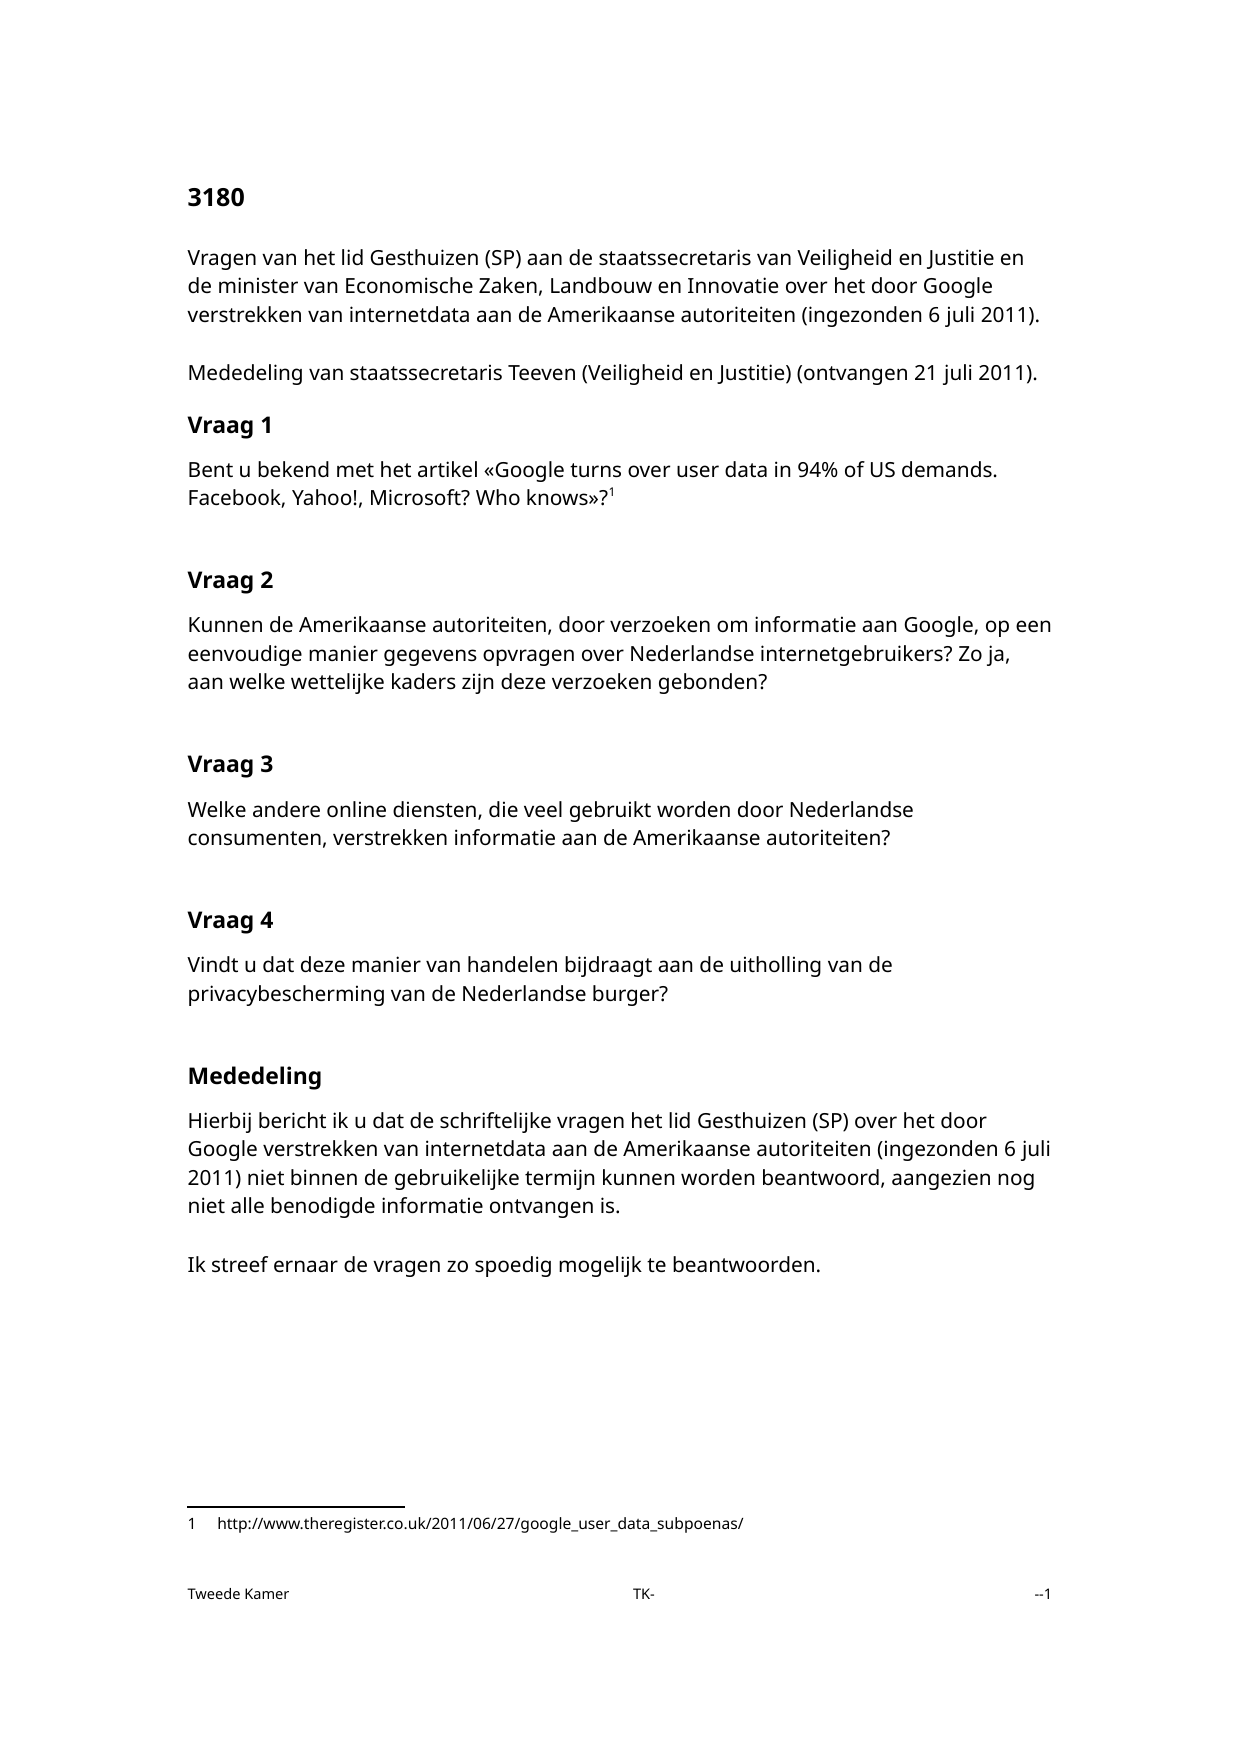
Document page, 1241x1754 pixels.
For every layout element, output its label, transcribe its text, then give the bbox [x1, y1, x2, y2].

text Vindt u dat deze manier van handelen bijdraagt aan de uitholling van de privacybescherming van de Nederlandse burger? [187, 950, 1053, 1007]
text Hierbij bericht ik u dat de schriftelijke vragen het lid Gesthuizen (SP) over het door Google verstrekken van internetdata aan de Amerikaanse autoriteiten (ingezonden 6 juli 2011) niet binnen de gebruikelijke termijn kunnen worden beantwoord, aangezien nog niet alle benodigde informatie ontvangen is. [187, 1106, 1053, 1220]
text http://www.theregister.co.uk/2011/06/27/google_user_data_subpoenas/ [187, 1506, 1053, 1534]
subtitle Mededeling [187, 1060, 1053, 1091]
subtitle Vraag 1 [187, 409, 1053, 440]
text Vragen van het lid Gesthuizen (SP) aan de staatssecretaris van Veiligheid en Justitie en de minister van Economische Zaken, Landbouw en Innovatie over het door Google verstrekken van internetdata aan de Amerikaanse autoriteiten (ingezonden 6 juli 2011). [187, 243, 1053, 328]
text Mededeling van staatssecretaris Teeven (Veiligheid en Justitie) (ontvangen 21 juli 2011). [187, 358, 1053, 386]
text Kunnen de Amerikaanse autoriteiten, door verzoeken om informatie aan Google, op een eenvoudige manier gegevens opvragen over Nederlandse internetgebruikers? Zo ja, aan welke wettelijke kaders zijn deze verzoeken gebonden? [187, 611, 1053, 696]
subtitle Vraag 3 [187, 748, 1053, 780]
text Bent u bekend met het artikel «Google turns over user data in 94% of US demands. Facebook, Yahoo!, Microsoft? Who knows»? [187, 455, 1053, 512]
subtitle Vraag 4 [187, 904, 1053, 935]
text 3180 [187, 179, 1053, 213]
subtitle Vraag 2 [187, 564, 1053, 596]
text Welke andere online diensten, die veel gebruikt worden door Nederlandse consumenten, verstrekken informatie aan de Amerikaanse autoriteiten? [187, 795, 1053, 852]
text Ik streef ernaar de vragen zo spoedig mogelijk te beantwoorden. [187, 1250, 1053, 1278]
